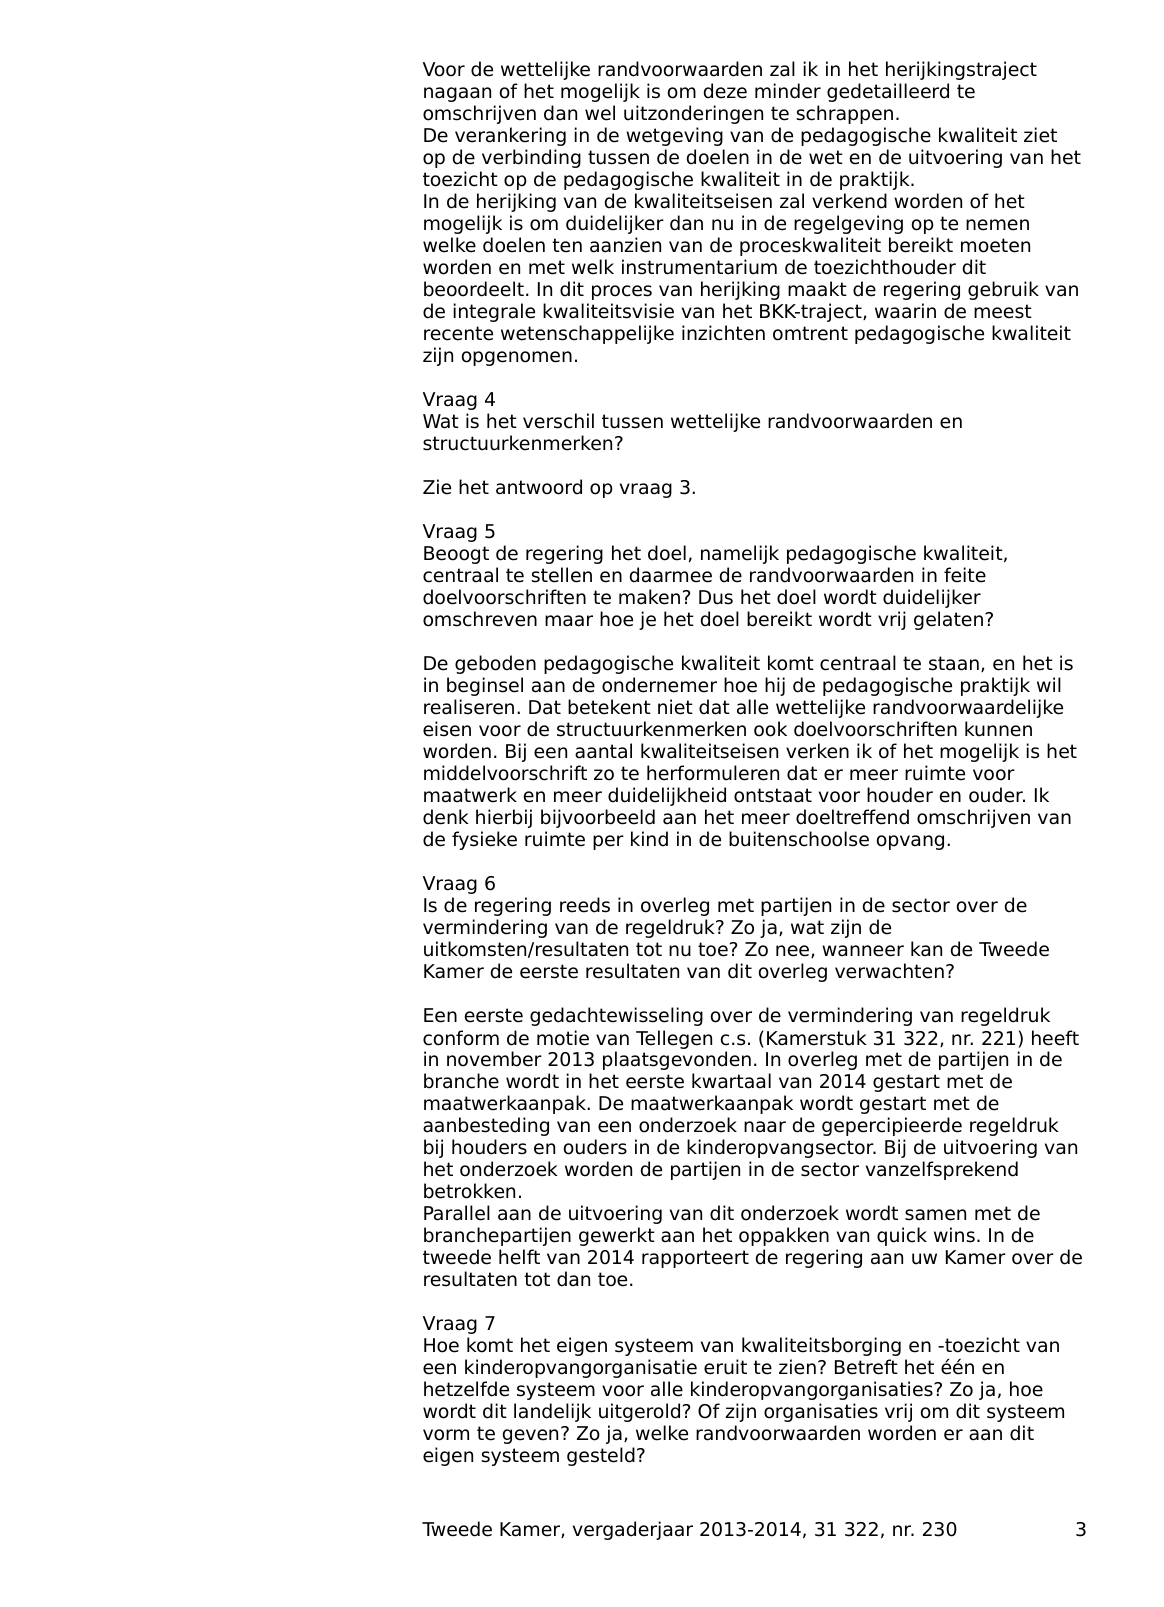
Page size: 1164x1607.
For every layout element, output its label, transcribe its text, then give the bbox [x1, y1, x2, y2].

text Hoe komt het eigen systeem van kwaliteitsborging en -toezicht van een kinderopvangorganisatie eruit te zien? Betreft het één en hetzelfde systeem voor alle kinderopvangorganisaties? Zo ja, hoe wordt dit landelijk uitgerold? Of zijn organisaties vrij om dit systeem vorm te geven? Zo ja, welke randvoorwaarden worden er aan dit eigen systeem gesteld? [422, 1335, 1087, 1467]
text De geboden pedagogische kwaliteit komt centraal te staan, en het is in beginsel aan de ondernemer hoe hij de pedagogische praktijk wil realiseren. Dat betekent niet dat alle wettelijke randvoorwaardelijke eisen voor de structuurkenmerken ook doelvoorschriften kunnen worden. Bij een aantal kwaliteitseisen verken ik of het mogelijk is het middelvoorschrift zo te herformuleren dat er meer ruimte voor maatwerk en meer duidelijkheid ontstaat voor houder en ouder. Ik denk hierbij bijvoorbeeld aan het meer doeltreffend omschrijven van de fysieke ruimte per kind in de buitenschoolse opvang. [422, 653, 1087, 851]
text De verankering in de wetgeving van de pedagogische kwaliteit ziet op de verbinding tussen de doelen in de wet en de uitvoering van het toezicht op de pedagogische kwaliteit in de praktijk. [422, 125, 1087, 191]
text In de herijking van de kwaliteitseisen zal verkend worden of het mogelijk is om duidelijker dan nu in de regelgeving op te nemen welke doelen ten aanzien van de proceskwaliteit bereikt moeten worden en met welk instrumentarium de toezichthouder dit beoordeelt. In dit proces van herijking maakt de regering gebruik van de integrale kwaliteitsvisie van het BKK-traject, waarin de meest recente wetenschappelijke inzichten omtrent pedagogische kwaliteit zijn opgenomen. [422, 191, 1087, 367]
text Wat is het verschil tussen wettelijke randvoorwaarden en structuurkenmerken? [422, 411, 1087, 455]
text Vraag 5 [422, 521, 1087, 543]
text Een eerste gedachtewisseling over de vermindering van regeldruk conform de motie van Tellegen c.s. (Kamerstuk 31 322, nr. 221) heeft in november 2013 plaatsgevonden. In overleg met de partijen in de branche wordt in het eerste kwartaal van 2014 gestart met de maatwerkaanpak. De maatwerkaanpak wordt gestart met de aanbesteding van een onderzoek naar de gepercipieerde regeldruk bij houders en ouders in de kinderopvangsector. Bij de uitvoering van het onderzoek worden de partijen in de sector vanzelfsprekend betrokken. [422, 1005, 1087, 1203]
text Parallel aan de uitvoering van dit onderzoek wordt samen met de branchepartijen gewerkt aan het oppakken van quick wins. In de tweede helft van 2014 rapporteert de regering aan uw Kamer over de resultaten tot dan toe. [422, 1203, 1087, 1291]
text Zie het antwoord op vraag 3. [422, 477, 1087, 499]
text Is de regering reeds in overleg met partijen in de sector over de vermindering van de regeldruk? Zo ja, wat zijn de uitkomsten/resultaten tot nu toe? Zo nee, wanneer kan de Tweede Kamer de eerste resultaten van dit overleg verwachten? [422, 895, 1087, 983]
text Vraag 7 [422, 1313, 1087, 1335]
text Vraag 4 [422, 389, 1087, 411]
text Voor de wettelijke randvoorwaarden zal ik in het herijkingstraject nagaan of het mogelijk is om deze minder gedetailleerd te omschrijven dan wel uitzonderingen te schrappen. [422, 59, 1087, 125]
text Beoogt de regering het doel, namelijk pedagogische kwaliteit, centraal te stellen en daarmee de randvoorwaarden in feite doelvoorschriften te maken? Dus het doel wordt duidelijker omschreven maar hoe je het doel bereikt wordt vrij gelaten? [422, 543, 1087, 631]
text Vraag 6 [422, 873, 1087, 895]
